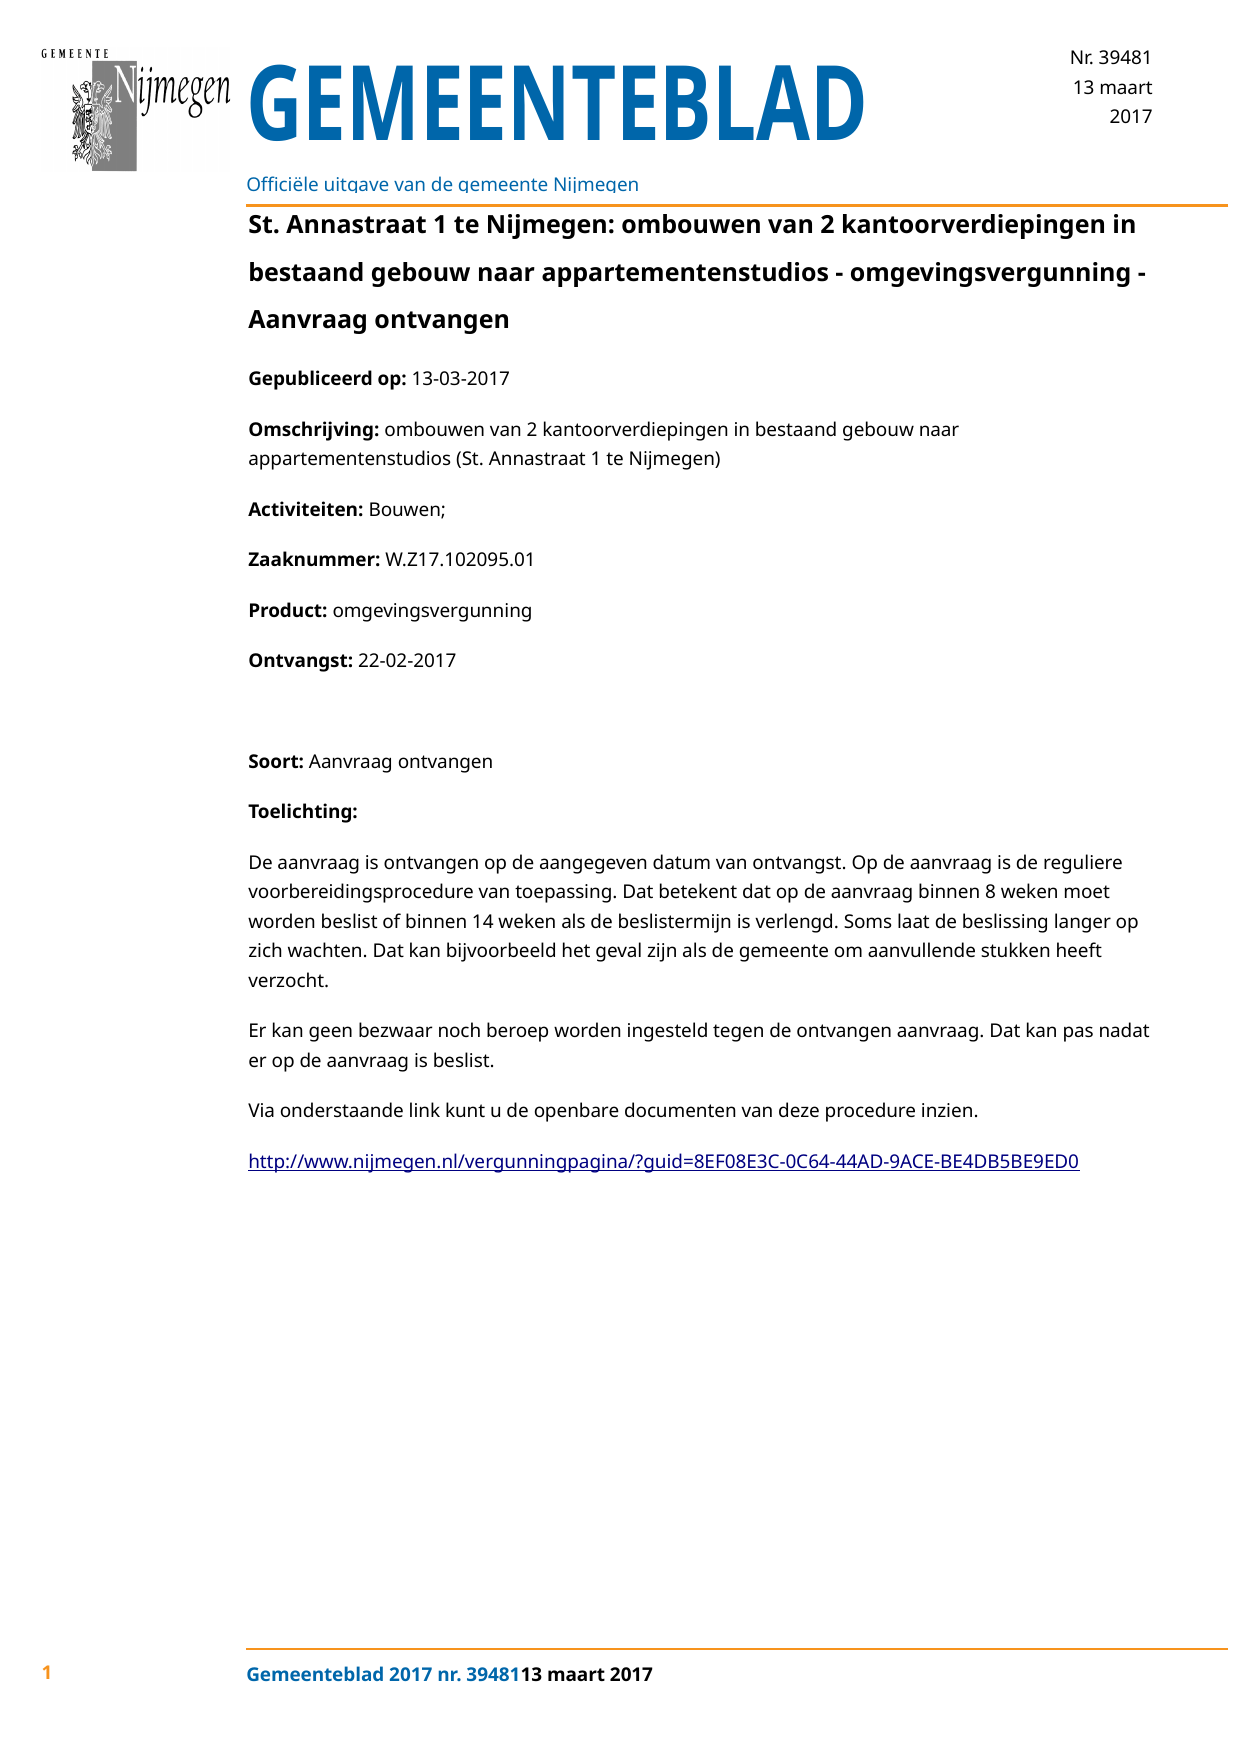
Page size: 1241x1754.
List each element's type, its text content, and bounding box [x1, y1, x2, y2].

text Toelichting: [248, 798, 1152, 824]
text http://www.nijmegen.nl/vergunningpagina/?guid=8EF08E3C-0C64-44AD-9ACE-BE4DB5BE9ED0 [248, 1148, 1152, 1174]
text De aanvraag is ontvangen op de aangegeven datum van ontvangst. Op de aanvraag is de reguliere voorbereidingsprocedure van toepassing. Dat betekent dat op de aanvraag binnen 8 weken moet worden beslist of binnen 14 weken als de beslistermijn is verlengd. Soms laat de beslissing langer op zich wachten. Dat kan bijvoorbeeld het geval zijn als de gemeente om aanvullende stukken heeft verzocht. [248, 849, 1152, 993]
text Ontvangst: 22-02-2017 [248, 647, 1152, 673]
picture [41, 47, 231, 172]
text Er kan geen bezwaar noch beroep worden ingesteld tegen de ontvangen aanvraag. Dat kan pas nadat er op de aanvraag is beslist. [248, 1018, 1152, 1073]
text Zaaknummer: W.Z17.102095.01 [248, 546, 1152, 572]
text Product: omgevingsvergunning [248, 597, 1152, 622]
text Via onderstaande link kunt u de openbare documenten van deze procedure inzien. [248, 1098, 1152, 1123]
text Gepubliceerd op: 13-03-2017 [248, 366, 1152, 391]
text Omschrijving: ombouwen van 2 kantoorverdiepingen in bestaand gebouw naar appartementenstudios (St. Annastraat 1 te Nijmegen) [248, 416, 1152, 471]
text Activiteiten: Bouwen; [248, 496, 1152, 522]
text St. Annastraat 1 te Nijmegen: ombouwen van 2 kantoorverdiepingen in bestaand gebouw naar appartementenstudios - omgevingsvergunning - Aanvraag ontvangen [248, 207, 1152, 336]
text Soort: Aanvraag ontvangen [248, 748, 1152, 774]
